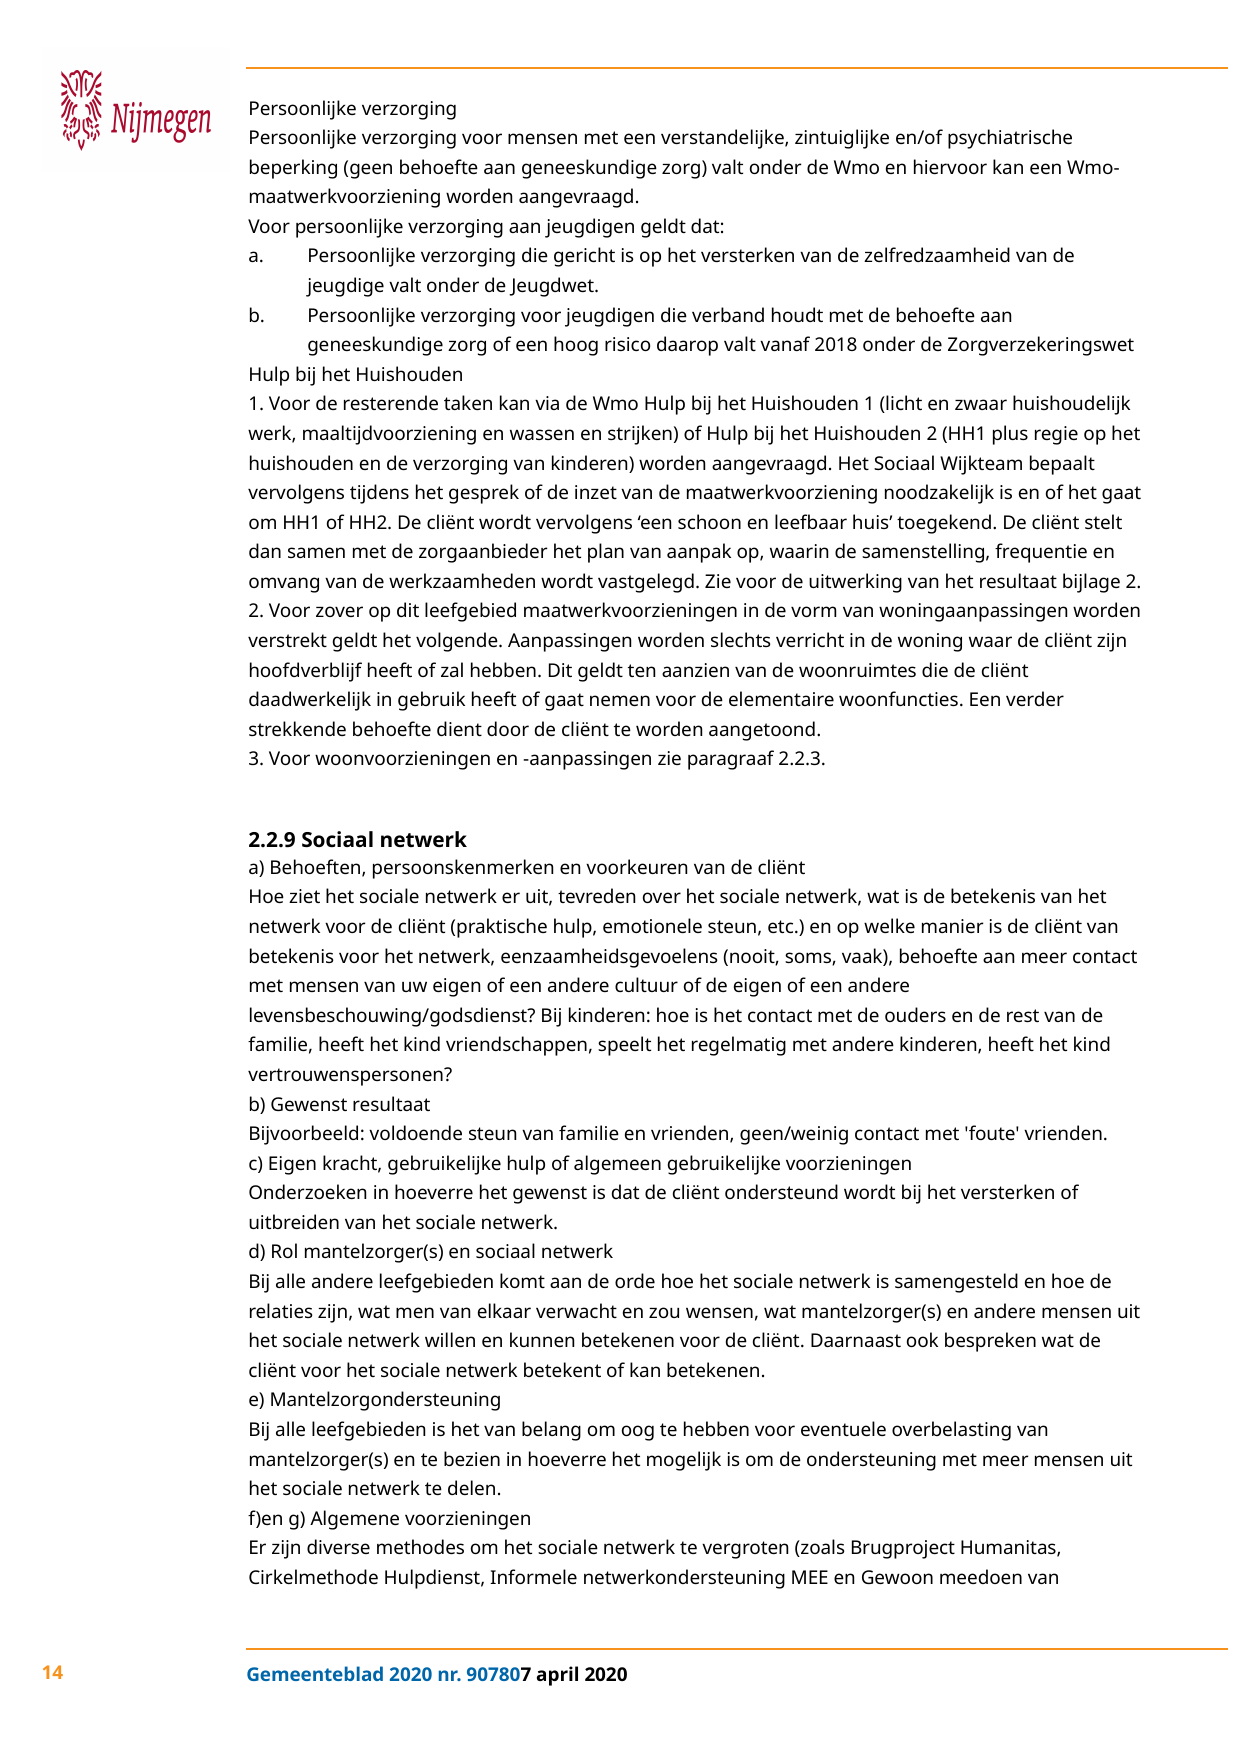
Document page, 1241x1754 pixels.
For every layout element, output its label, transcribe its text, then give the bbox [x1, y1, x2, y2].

text Persoonlijke verzorging [248, 95, 1152, 121]
text Bij alle andere leefgebieden komt aan de orde hoe het sociale netwerk is samengesteld en hoe de relaties zijn, wat men van elkaar verwacht en zou wensen, wat mantelzorger(s) en andere mensen uit het sociale netwerk willen en kunnen betekenen voor de cliënt. Daarnaast ook bespreken wat de cliënt voor het sociale netwerk betekent of kan betekenen. [248, 1268, 1152, 1383]
text Voor persoonlijke verzorging aan jeugdigen geldt dat: [248, 213, 1152, 239]
text d) Rol mantelzorger(s) en sociaal netwerk [248, 1239, 1152, 1264]
list Persoonlijke verzorging die gericht is op het versterken van de zelfredzaamheid van de jeugdige valt onder de Jeugdwet. [248, 243, 1152, 298]
text 3. Voor woonvoorzieningen en -aanpassingen zie paragraaf 2.2.3. [248, 746, 1152, 771]
picture [41, 47, 231, 172]
text 2. Voor zover op dit leefgebied maatwerkvoorzieningen in de vorm van woningaanpassingen worden verstrekt geldt het volgende. Aanpassingen worden slechts verricht in de woning waar de cliënt zijn hoofdverblijf heeft of zal hebben. Dit geldt ten aanzien van de woonruimtes die de cliënt daadwerkelijk in gebruik heeft of gaat nemen voor de elementaire woonfuncties. Een verder strekkende behoefte dient door de cliënt te worden aangetoond. [248, 598, 1152, 742]
text a) Behoeften, persoonskenmerken en voorkeuren van de cliënt [248, 854, 1152, 880]
text f)en g) Algemene voorzieningen [248, 1505, 1152, 1531]
text e) Mantelzorgondersteuning [248, 1387, 1152, 1412]
text Bijvoorbeeld: voldoende steun van familie en vrienden, geen/weinig contact met 'foute' vrienden. [248, 1120, 1152, 1146]
text Bij alle leefgebieden is het van belang om oog te hebben voor eventuele overbelasting van mantelzorger(s) en te bezien in hoeverre het mogelijk is om de ondersteuning met meer mensen uit het sociale netwerk te delen. [248, 1416, 1152, 1501]
text 2.2.9 Sociaal netwerk [248, 826, 1152, 854]
text c) Eigen kracht, gebruikelijke hulp of algemeen gebruikelijke voorzieningen [248, 1150, 1152, 1176]
text Hoe ziet het sociale netwerk er uit, tevreden over het sociale netwerk, wat is de betekenis van het netwerk voor de cliënt (praktische hulp, emotionele steun, etc.) en op welke manier is de cliënt van betekenis voor het netwerk, eenzaamheidsgevoelens (nooit, soms, vaak), behoefte aan meer contact met mensen van uw eigen of een andere cultuur of de eigen of een andere levensbeschouwing/godsdienst? Bij kinderen: hoe is het contact met de ouders en de rest van de familie, heeft het kind vriendschappen, speelt het regelmatig met andere kinderen, heeft het kind vertrouwenspersonen? [248, 884, 1152, 1087]
text 1. Voor de resterende taken kan via de Wmo Hulp bij het Huishouden 1 (licht en zwaar huishoudelijk werk, maaltijdvoorziening en wassen en strijken) of Hulp bij het Huishouden 2 (HH1 plus regie op het huishouden en de verzorging van kinderen) worden aangevraagd. Het Sociaal Wijkteam bepaalt vervolgens tijdens het gesprek of de inzet van de maatwerkvoorziening noodzakelijk is en of het gaat om HH1 of HH2. De cliënt wordt vervolgens ‘een schoon en leefbaar huis’ toegekend. De cliënt stelt dan samen met de zorgaanbieder het plan van aanpak op, waarin de samenstelling, frequentie en omvang van de werkzaamheden wordt vastgelegd. Zie voor de uitwerking van het resultaat bijlage 2. [248, 391, 1152, 594]
text Er zijn diverse methodes om het sociale netwerk te vergroten (zoals Brugproject Humanitas, Cirkelmethode Hulpdienst, Informele netwerkondersteuning MEE en Gewoon meedoen van [248, 1534, 1152, 1590]
text Onderzoeken in hoeverre het gewenst is dat de cliënt ondersteund wordt bij het versterken of uitbreiden van het sociale netwerk. [248, 1179, 1152, 1235]
text Hulp bij het Huishouden [248, 361, 1152, 387]
text b) Gewenst resultaat [248, 1091, 1152, 1116]
text Persoonlijke verzorging voor mensen met een verstandelijke, zintuiglijke en/of psychiatrische beperking (geen behoefte aan geneeskundige zorg) valt onder de Wmo en hiervoor kan een Wmo-maatwerkvoorziening worden aangevraagd. [248, 124, 1152, 209]
list Persoonlijke verzorging voor jeugdigen die verband houdt met de behoefte aan geneeskundige zorg of een hoog risico daarop valt vanaf 2018 onder de Zorgverzekeringswet [248, 302, 1152, 357]
